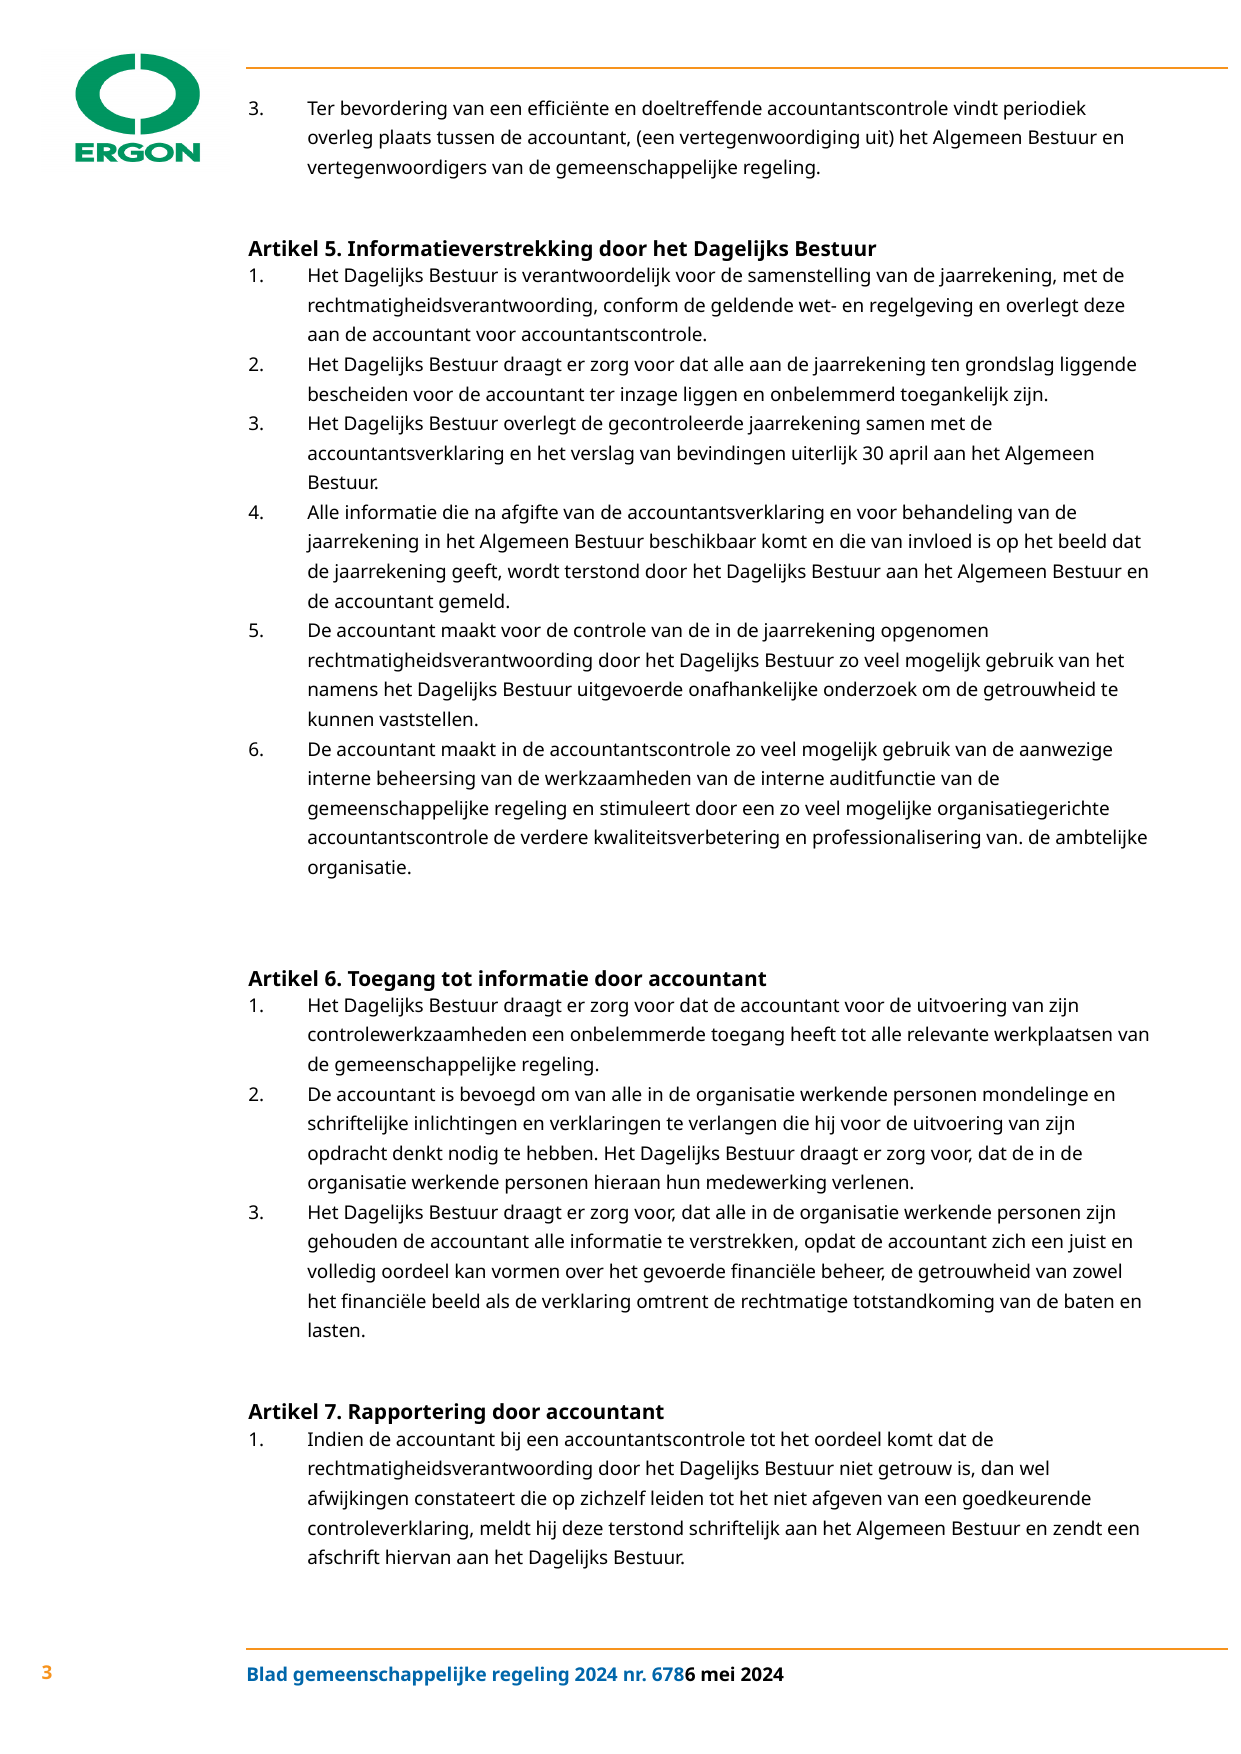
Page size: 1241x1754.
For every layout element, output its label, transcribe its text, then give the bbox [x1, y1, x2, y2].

list Indien de accountant bij een accountantscontrole tot het oordeel komt dat de rechtmatigheidsverantwoording door het Dagelijks Bestuur niet getrouw is, dan wel afwijkingen constateert die op zichzelf leiden tot het niet afgeven van een goedkeurende controleverklaring, meldt hij deze terstond schriftelijk aan het Algemeen Bestuur en zendt een afschrift hiervan aan het Dagelijks Bestuur. [248, 1426, 1152, 1570]
text Artikel 6. Toegang tot informatie door accountant [248, 964, 1152, 992]
picture [41, 47, 231, 172]
list Alle informatie die na afgifte van de accountantsverklaring en voor behandeling van de jaarrekening in het Algemeen Bestuur beschikbaar komt en die van invloed is op het beeld dat de jaarrekening geeft, wordt terstond door het Dagelijks Bestuur aan het Algemeen Bestuur en de accountant gemeld. [248, 499, 1152, 613]
list Het Dagelijks Bestuur overlegt de gecontroleerde jaarrekening samen met de accountantsverklaring en het verslag van bevindingen uiterlijk 30 april aan het Algemeen Bestuur. [248, 410, 1152, 495]
list Het Dagelijks Bestuur draagt er zorg voor dat de accountant voor de uitvoering van zijn controlewerkzaamheden een onbelemmerde toegang heeft tot alle relevante werkplaatsen van de gemeenschappelijke regeling. [248, 992, 1152, 1077]
list De accountant is bevoegd om van alle in de organisatie werkende personen mondelinge en schriftelijke inlichtingen en verklaringen te verlangen die hij voor de uitvoering van zijn opdracht denkt nodig te hebben. Het Dagelijks Bestuur draagt er zorg voor, dat de in de organisatie werkende personen hieraan hun medewerking verlenen. [248, 1081, 1152, 1195]
text Artikel 7. Rapportering door accountant [248, 1397, 1152, 1426]
list Het Dagelijks Bestuur is verantwoordelijk voor de samenstelling van de jaarrekening, met de rechtmatigheidsverantwoording, conform de geldende wet- en regelgeving en overlegt deze aan de accountant voor accountantscontrole. [248, 262, 1152, 347]
list Ter bevordering van een efficiënte en doeltreffende accountantscontrole vindt periodiek overleg plaats tussen de accountant, (een vertegenwoordiging uit) het Algemeen Bestuur en vertegenwoordigers van de gemeenschappelijke regeling. [248, 95, 1152, 180]
list Het Dagelijks Bestuur draagt er zorg voor, dat alle in de organisatie werkende personen zijn gehouden de accountant alle informatie te verstrekken, opdat de accountant zich een juist en volledig oordeel kan vormen over het gevoerde financiële beheer, de getrouwheid van zowel het financiële beeld als de verklaring omtrent de rechtmatige totstandkoming van de baten en lasten. [248, 1199, 1152, 1343]
list Het Dagelijks Bestuur draagt er zorg voor dat alle aan de jaarrekening ten grondslag liggende bescheiden voor de accountant ter inzage liggen en onbelemmerd toegankelijk zijn. [248, 351, 1152, 406]
list De accountant maakt voor de controle van de in de jaarrekening opgenomen rechtmatigheidsverantwoording door het Dagelijks Bestuur zo veel mogelijk gebruik van het namens het Dagelijks Bestuur uitgevoerde onafhankelijke onderzoek om de getrouwheid te kunnen vaststellen. [248, 617, 1152, 732]
list De accountant maakt in de accountantscontrole zo veel mogelijk gebruik van de aanwezige interne beheersing van de werkzaamheden van de interne auditfunctie van de gemeenschappelijke regeling en stimuleert door een zo veel mogelijke organisatiegerichte accountantscontrole de verdere kwaliteitsverbetering en professionalisering van. de ambtelijke organisatie. [248, 736, 1152, 880]
text Artikel 5. Informatieverstrekking door het Dagelijks Bestuur [248, 234, 1152, 262]
